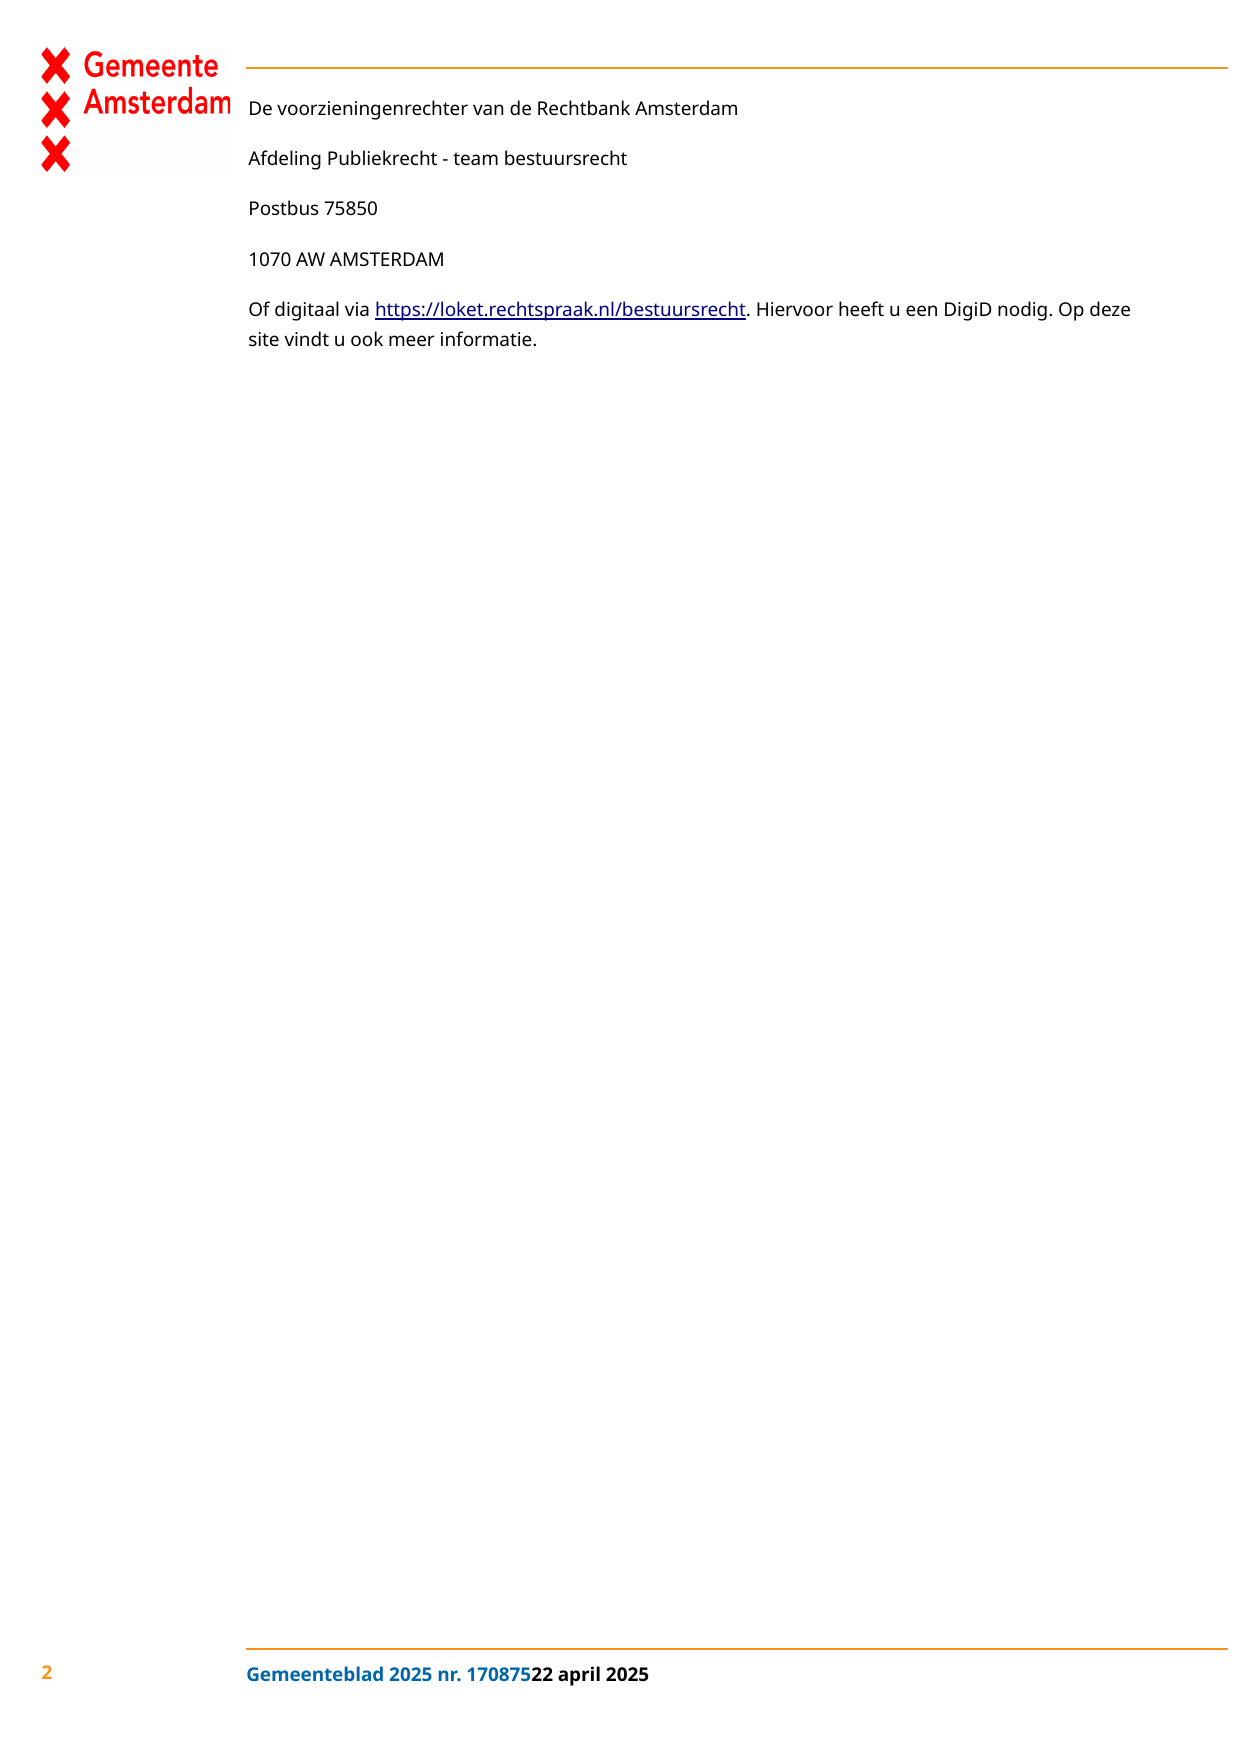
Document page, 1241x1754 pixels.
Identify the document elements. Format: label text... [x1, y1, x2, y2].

text Afdeling Publiekrecht - team bestuursrecht [248, 145, 1152, 171]
text Postbus 75850 [248, 196, 1152, 221]
text 1070 AW AMSTERDAM [248, 246, 1152, 272]
picture [41, 47, 231, 172]
text Of digitaal via https://loket.rechtspraak.nl/bestuursrecht. Hiervoor heeft u een DigiD nodig. Op deze site vindt u ook meer informatie. [248, 296, 1152, 352]
text De voorzieningenrechter van de Rechtbank Amsterdam [248, 95, 1152, 121]
